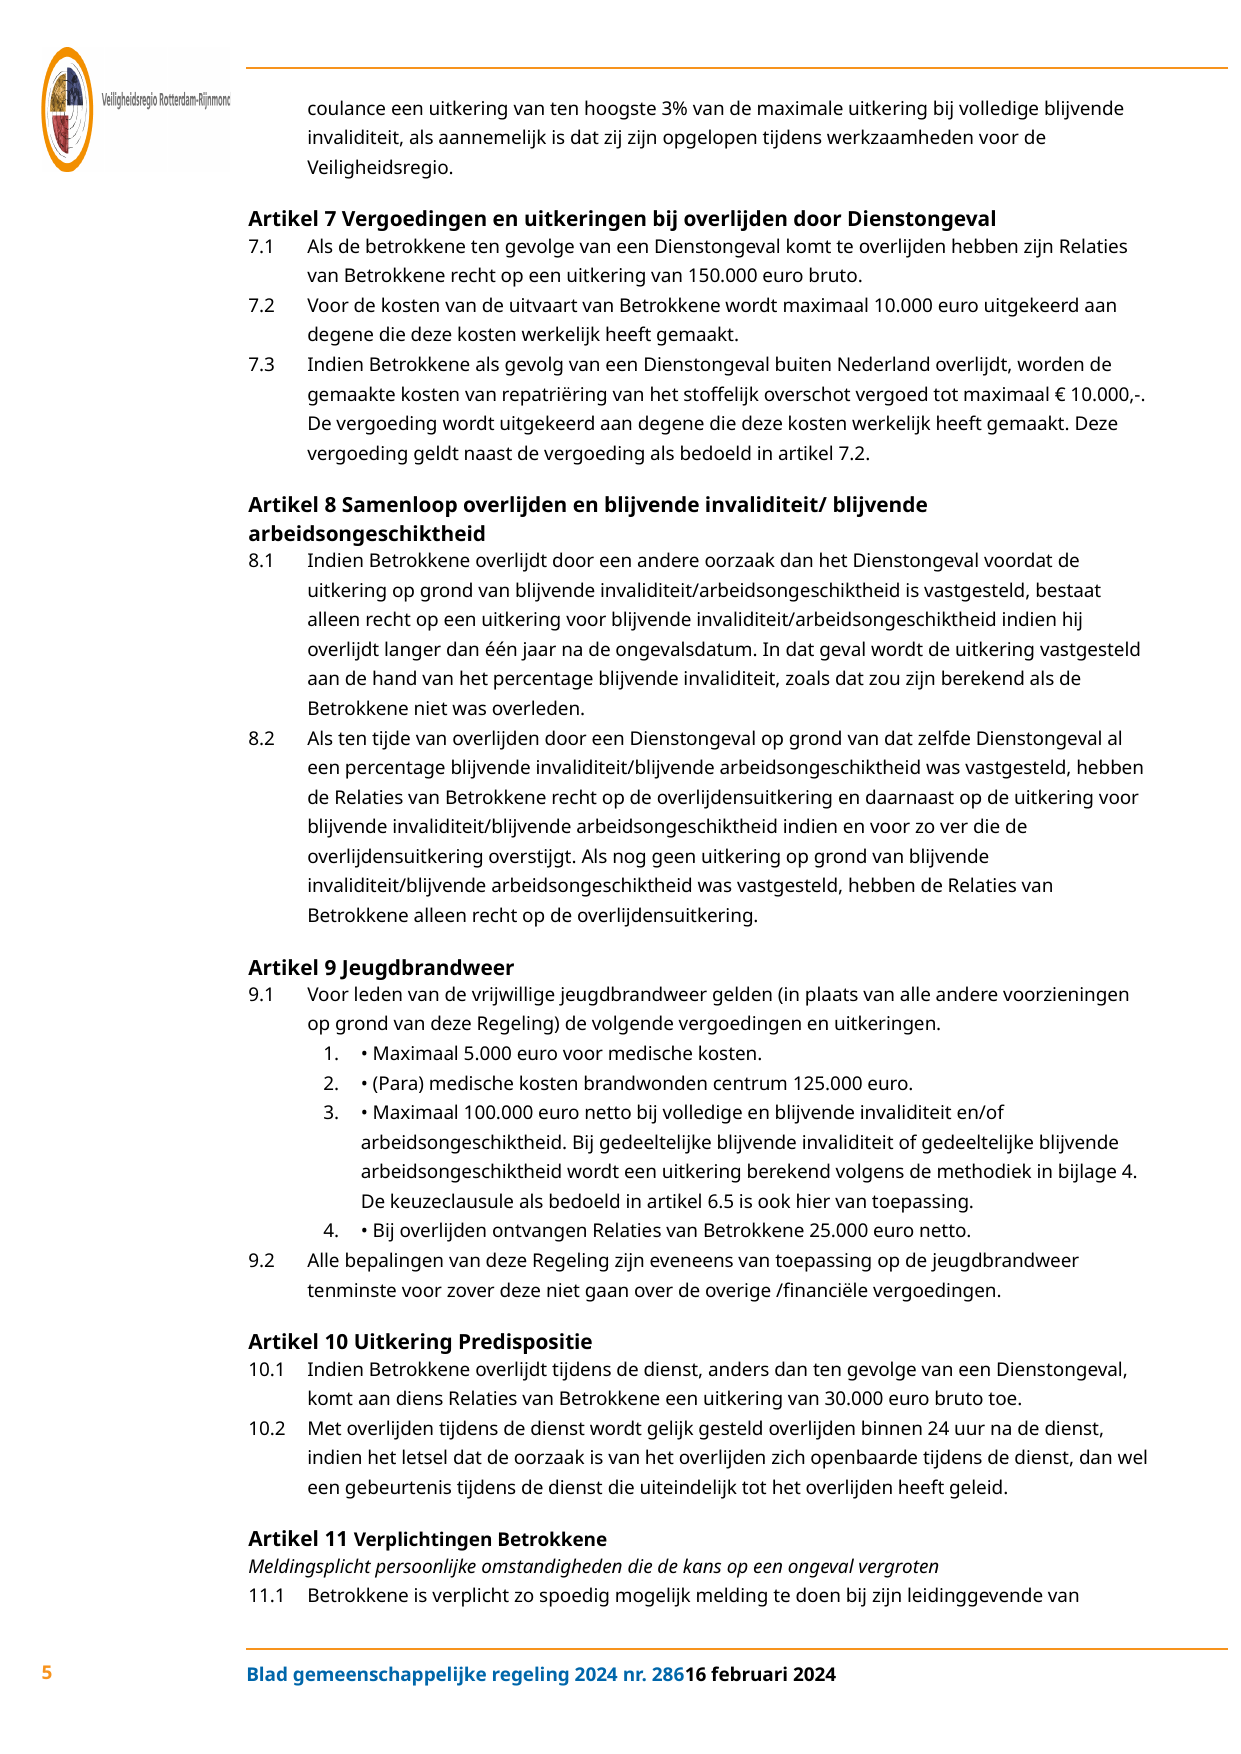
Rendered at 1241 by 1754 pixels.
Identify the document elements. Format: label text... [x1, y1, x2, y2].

text Artikel 10 Uitkering Predispositie [248, 1327, 1152, 1356]
list Indien Betrokkene als gevolg van een Dienstongeval buiten Nederland overlijdt, worden de gemaakte kosten van repatriëring van het stoffelijk overschot vergoed tot maximaal € 10.000,-. De vergoeding wordt uitgekeerd aan degene die deze kosten werkelijk heeft gemaakt. Deze vergoeding geldt naast de vergoeding als bedoeld in artikel 7.2. [248, 351, 1152, 466]
list • (Para) medische kosten brandwonden centrum 125.000 euro. [323, 1070, 1152, 1096]
list Met overlijden tijdens de dienst wordt gelijk gesteld overlijden binnen 24 uur na de dienst, indien het letsel dat de oorzaak is van het overlijden zich openbaarde tijdens de dienst, dan wel een gebeurtenis tijdens de dienst die uiteindelijk tot het overlijden heeft geleid. [248, 1415, 1152, 1500]
list Alle bepalingen van deze Regeling zijn eveneens van toepassing op de jeugdbrandweer tenminste voor zover deze niet gaan over de overige /financiële vergoedingen. [248, 1247, 1152, 1303]
list Voor leden van de vrijwillige jeugdbrandweer gelden (in plaats van alle andere voorzieningen op grond van deze Regeling) de volgende vergoedingen en uitkeringen. [248, 981, 1152, 1036]
list Indien Betrokkene overlijdt tijdens de dienst, anders dan ten gevolge van een Dienstongeval, komt aan diens Relaties van Betrokkene een uitkering van 30.000 euro bruto toe. [248, 1356, 1152, 1411]
text Artikel 9 Jeugdbrandweer [248, 953, 1152, 981]
list Als ten tijde van overlijden door een Dienstongeval op grond van dat zelfde Dienstongeval al een percentage blijvende invaliditeit/blijvende arbeidsongeschiktheid was vastgesteld, hebben de Relaties van Betrokkene recht op de overlijdensuitkering en daarnaast op de uitkering voor blijvende invaliditeit/blijvende arbeidsongeschiktheid indien en voor zo ver die de overlijdensuitkering overstijgt. Als nog geen uitkering op grond van blijvende invaliditeit/blijvende arbeidsongeschiktheid was vastgesteld, hebben de Relaties van Betrokkene alleen recht op de overlijdensuitkering. [248, 725, 1152, 928]
list • Bij overlijden ontvangen Relaties van Betrokkene 25.000 euro netto. [323, 1218, 1152, 1243]
text Artikel 11 Verplichtingen Betrokkene [248, 1524, 1152, 1553]
text Meldingsplicht persoonlijke omstandigheden die de kans op een ongeval vergroten [248, 1553, 1152, 1579]
list coulance een uitkering van ten hoogste 3% van de maximale uitkering bij volledige blijvende invaliditeit, als aannemelijk is dat zij zijn opgelopen tijdens werkzaamheden voor de Veiligheidsregio. [248, 95, 1152, 180]
list • Maximaal 100.000 euro netto bij volledige en blijvende invaliditeit en/of arbeidsongeschiktheid. Bij gedeeltelijke blijvende invaliditeit of gedeeltelijke blijvende arbeidsongeschiktheid wordt een uitkering berekend volgens de methodiek in bijlage 4. De keuzeclausule als bedoeld in artikel 6.5 is ook hier van toepassing. [323, 1099, 1152, 1214]
list • Maximaal 5.000 euro voor medische kosten. [323, 1040, 1152, 1066]
text Artikel 7 Vergoedingen en uitkeringen bij overlijden door Dienstongeval [248, 204, 1152, 233]
text Artikel 8 Samenloop overlijden en blijvende invaliditeit/ blijvende arbeidsongeschiktheid [248, 490, 1152, 547]
list Betrokkene is verplicht zo spoedig mogelijk melding te doen bij zijn leidinggevende van [248, 1582, 1152, 1608]
list Indien Betrokkene overlijdt door een andere oorzaak dan het Dienstongeval voordat de uitkering op grond van blijvende invaliditeit/arbeidsongeschiktheid is vastgesteld, bestaat alleen recht op een uitkering voor blijvende invaliditeit/arbeidsongeschiktheid indien hij overlijdt langer dan één jaar na de ongevalsdatum. In dat geval wordt de uitkering vastgesteld aan de hand van het percentage blijvende invaliditeit, zoals dat zou zijn berekend als de Betrokkene niet was overleden. [248, 547, 1152, 721]
list Als de betrokkene ten gevolge van een Dienstongeval komt te overlijden hebben zijn Relaties van Betrokkene recht op een uitkering van 150.000 euro bruto. [248, 233, 1152, 288]
picture [41, 47, 231, 172]
list Voor de kosten van de uitvaart van Betrokkene wordt maximaal 10.000 euro uitgekeerd aan degene die deze kosten werkelijk heeft gemaakt. [248, 292, 1152, 347]
